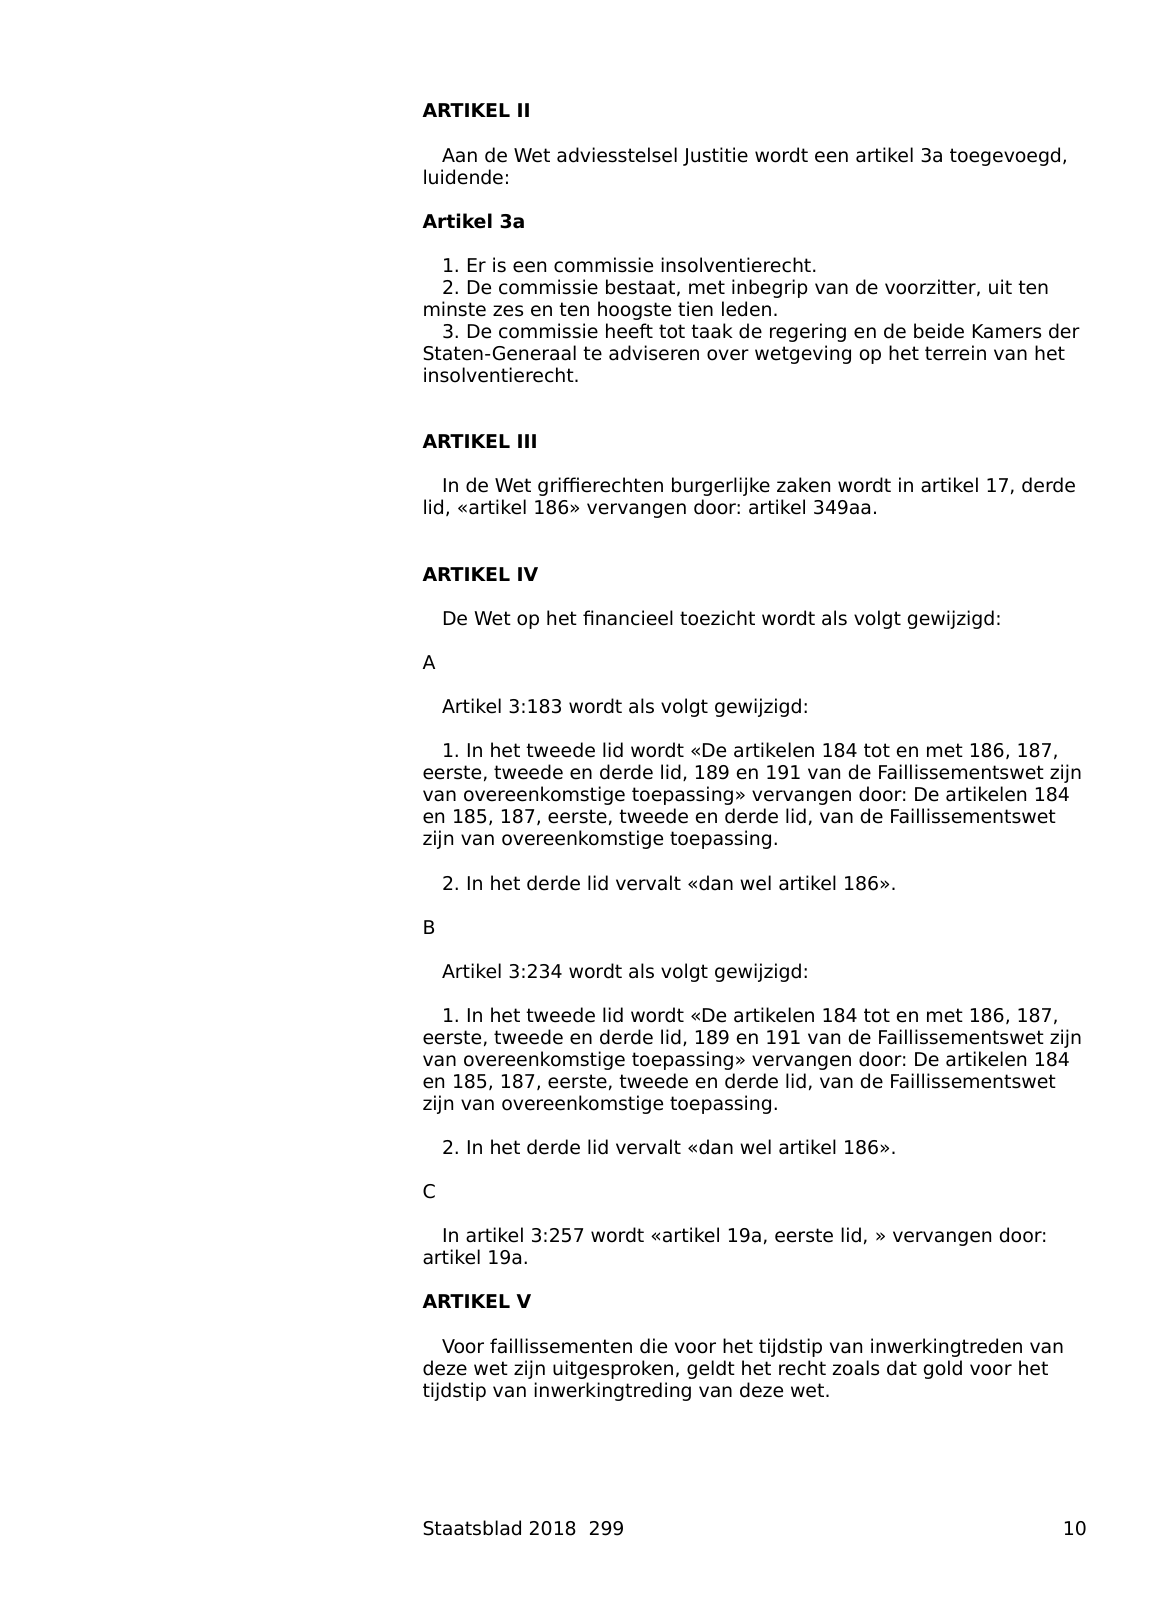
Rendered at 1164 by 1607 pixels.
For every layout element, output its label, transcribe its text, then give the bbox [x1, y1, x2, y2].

subtitle ARTIKEL II [422, 100, 1087, 122]
text B [422, 917, 1087, 938]
text A [422, 652, 1087, 674]
text In artikel 3:257 wordt «artikel 19a, eerste lid, » vervangen door: artikel 19a. [422, 1225, 1087, 1269]
text Aan de Wet adviesstelsel Justitie wordt een artikel 3a toegevoegd, luidende: [422, 144, 1087, 188]
text 2. De commissie bestaat, met inbegrip van de voorzitter, uit ten minste zes en ten hoogste tien leden. [422, 277, 1087, 321]
text 2. In het derde lid vervalt «dan wel artikel 186». [422, 872, 1087, 894]
subtitle ARTIKEL V [422, 1291, 1087, 1313]
text 1. Er is een commissie insolventierecht. [422, 255, 1087, 277]
text De Wet op het financieel toezicht wordt als volgt gewijzigd: [422, 608, 1087, 630]
text Voor faillissementen die voor het tijdstip van inwerkingtreden van deze wet zijn uitgesproken, geldt het recht zoals dat gold voor het tijdstip van inwerkingtreding van deze wet. [422, 1336, 1087, 1402]
text 1. In het tweede lid wordt «De artikelen 184 tot en met 186, 187, eerste, tweede en derde lid, 189 en 191 van de Faillissementswet zijn van overeenkomstige toepassing» vervangen door: De artikelen 184 en 185, 187, eerste, tweede en derde lid, van de Faillissementswet zijn van overeenkomstige toepassing. [422, 740, 1087, 850]
subtitle ARTIKEL IV [422, 564, 1087, 586]
text 1. In het tweede lid wordt «De artikelen 184 tot en met 186, 187, eerste, tweede en derde lid, 189 en 191 van de Faillissementswet zijn van overeenkomstige toepassing» vervangen door: De artikelen 184 en 185, 187, eerste, tweede en derde lid, van de Faillissementswet zijn van overeenkomstige toepassing. [422, 1005, 1087, 1115]
text Artikel 3:234 wordt als volgt gewijzigd: [422, 961, 1087, 983]
text C [422, 1181, 1087, 1203]
subtitle ARTIKEL III [422, 431, 1087, 453]
text Artikel 3:183 wordt als volgt gewijzigd: [422, 696, 1087, 718]
text In de Wet griffierechten burgerlijke zaken wordt in artikel 17, derde lid, «artikel 186» vervangen door: artikel 349aa. [422, 475, 1087, 519]
text 2. In het derde lid vervalt «dan wel artikel 186». [422, 1137, 1087, 1159]
subtitle Artikel 3a [422, 211, 1087, 233]
text 3. De commissie heeft tot taak de regering en de beide Kamers der Staten-Generaal te adviseren over wetgeving op het terrein van het insolventierecht. [422, 321, 1087, 387]
